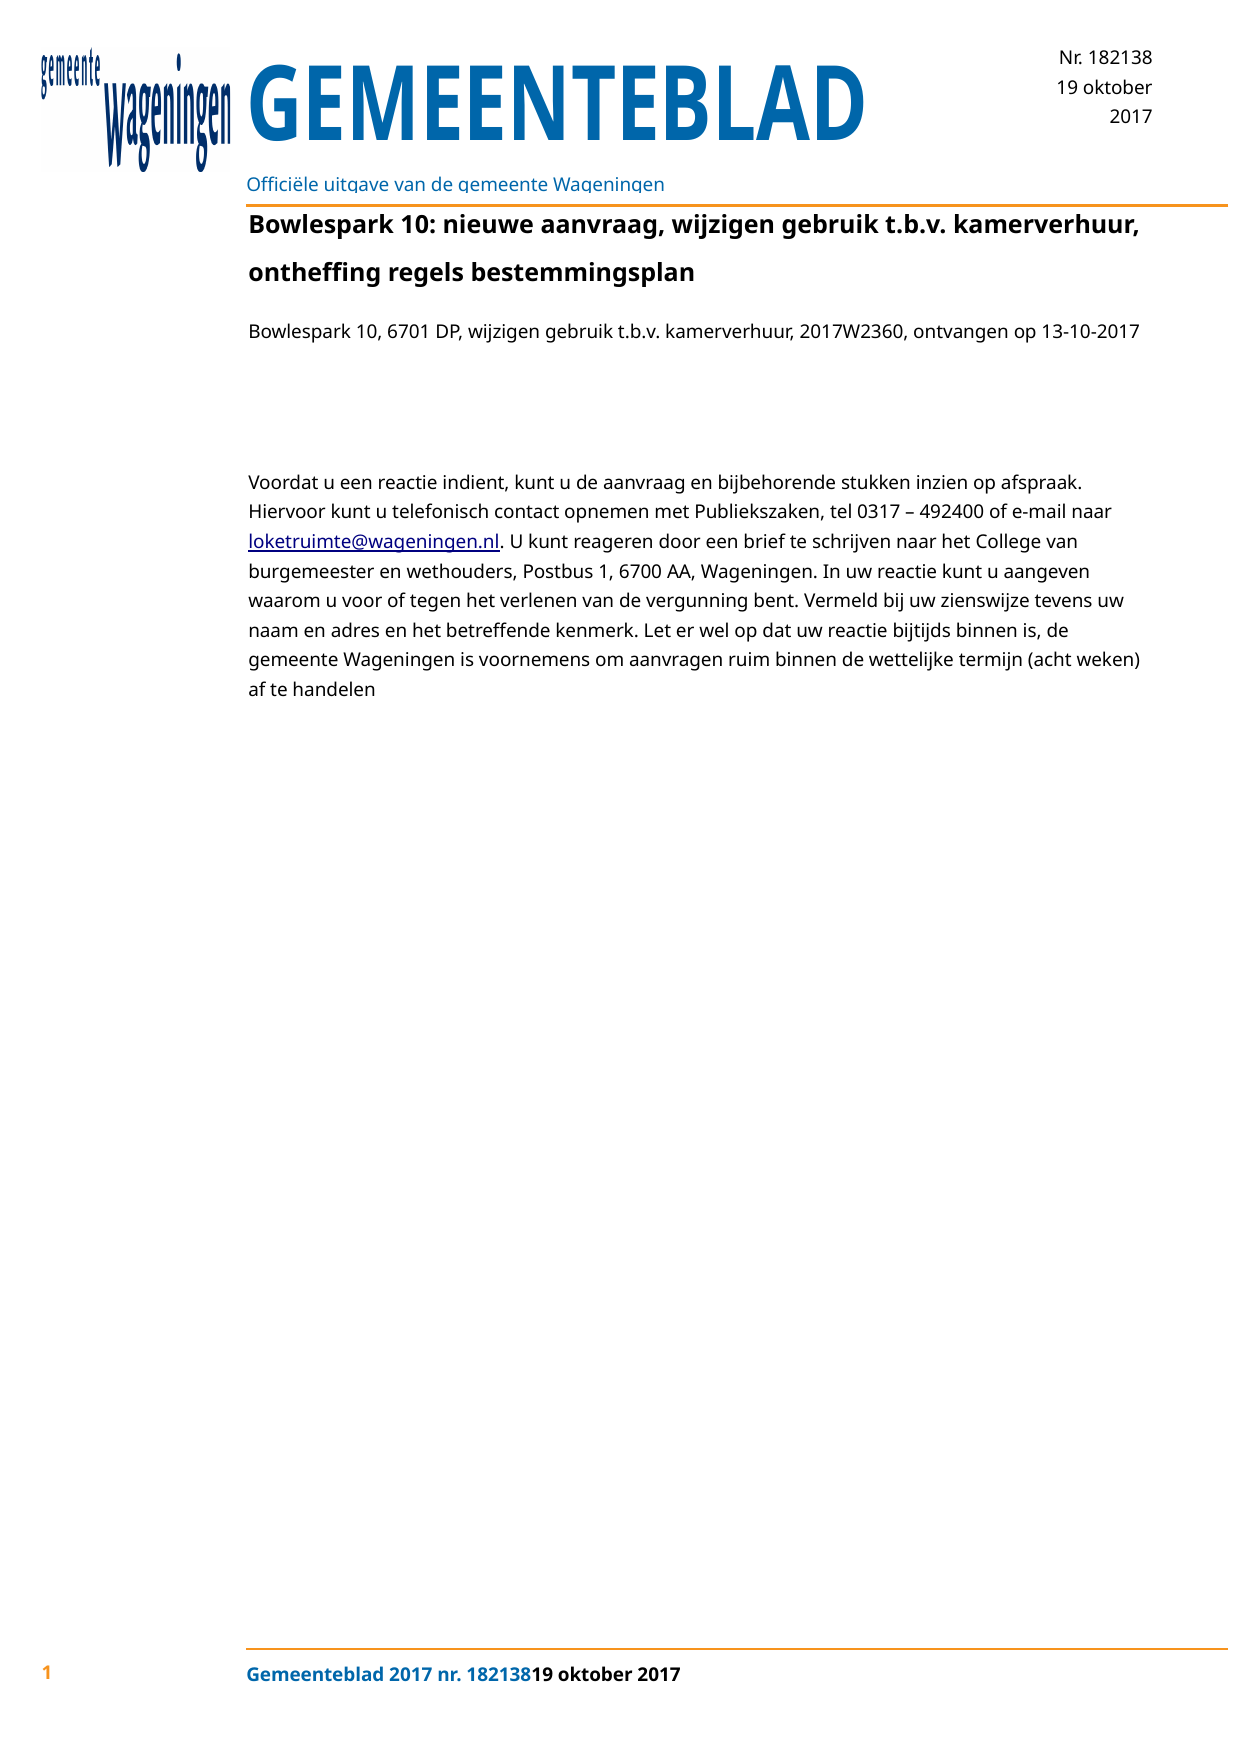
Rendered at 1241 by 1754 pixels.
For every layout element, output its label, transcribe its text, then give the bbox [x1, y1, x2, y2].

text Bowlespark 10, 6701 DP, wijzigen gebruik t.b.v. kamerverhuur, 2017W2360, ontvangen op 13-10-2017 [248, 318, 1152, 344]
text Bowlespark 10: nieuwe aanvraag, wijzigen gebruik t.b.v. kamerverhuur, ontheffing regels bestemmingsplan [248, 207, 1152, 288]
text Voordat u een reactie indient, kunt u de aanvraag en bijbehorende stukken inzien op afspraak. Hiervoor kunt u telefonisch contact opnemen met Publiekszaken, tel 0317 – 492400 of e-mail naar loketruimte@wageningen.nl. U kunt reageren door een brief te schrijven naar het College van burgemeester en wethouders, Postbus 1, 6700 AA, Wageningen. In uw reactie kunt u aangeven waarom u voor of tegen het verlenen van de vergunning bent. Vermeld bij uw zienswijze tevens uw naam en adres en het betreffende kenmerk. Let er wel op dat uw reactie bijtijds binnen is, de gemeente Wageningen is voornemens om aanvragen ruim binnen de wettelijke termijn (acht weken) af te handelen [248, 469, 1152, 702]
picture [41, 47, 231, 172]
